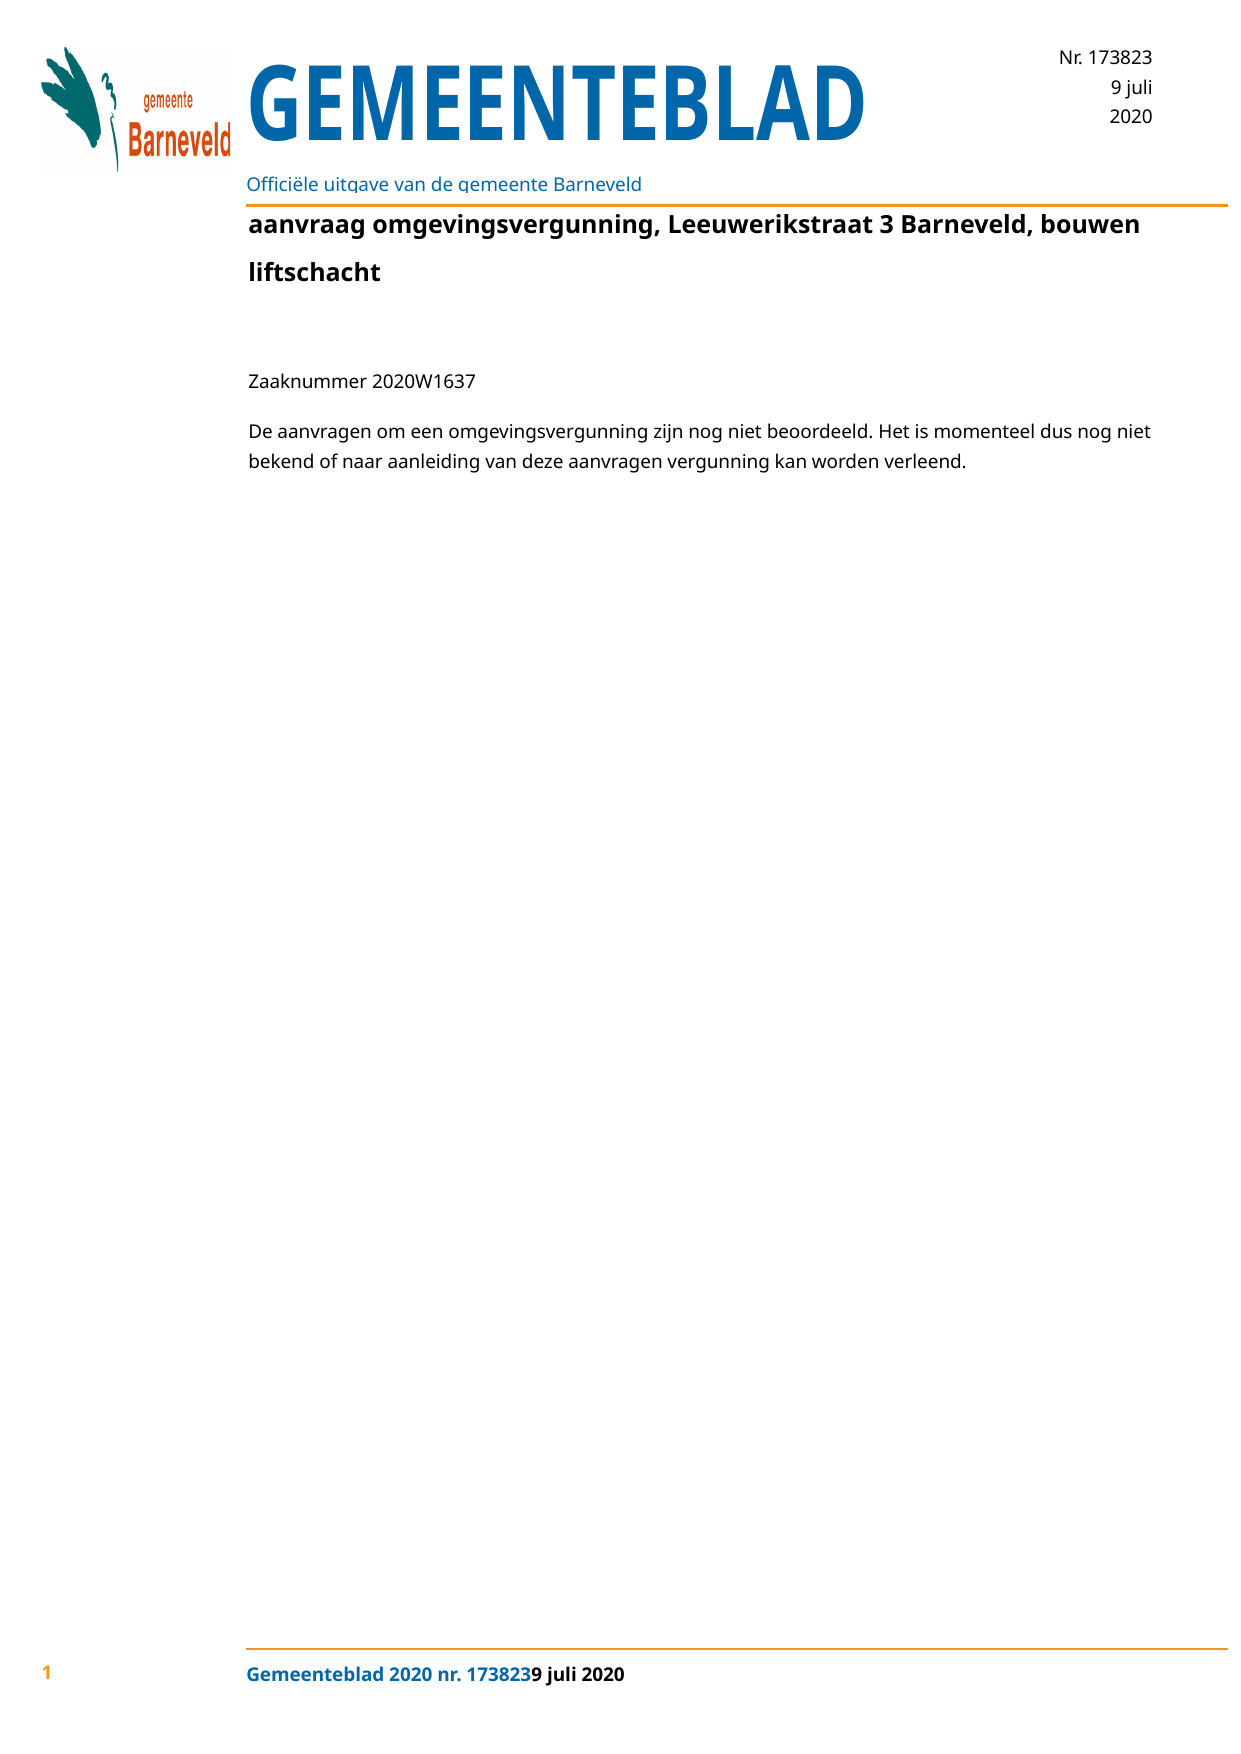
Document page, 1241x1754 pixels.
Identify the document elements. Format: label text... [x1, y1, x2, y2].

text Zaaknummer 2020W1637 [248, 368, 1152, 394]
text aanvraag omgevingsvergunning, Leeuwerikstraat 3 Barneveld, bouwen liftschacht [248, 207, 1152, 288]
picture [41, 47, 231, 172]
text De aanvragen om een omgevingsvergunning zijn nog niet beoordeeld. Het is momenteel dus nog niet bekend of naar aanleiding van deze aanvragen vergunning kan worden verleend. [248, 419, 1152, 474]
